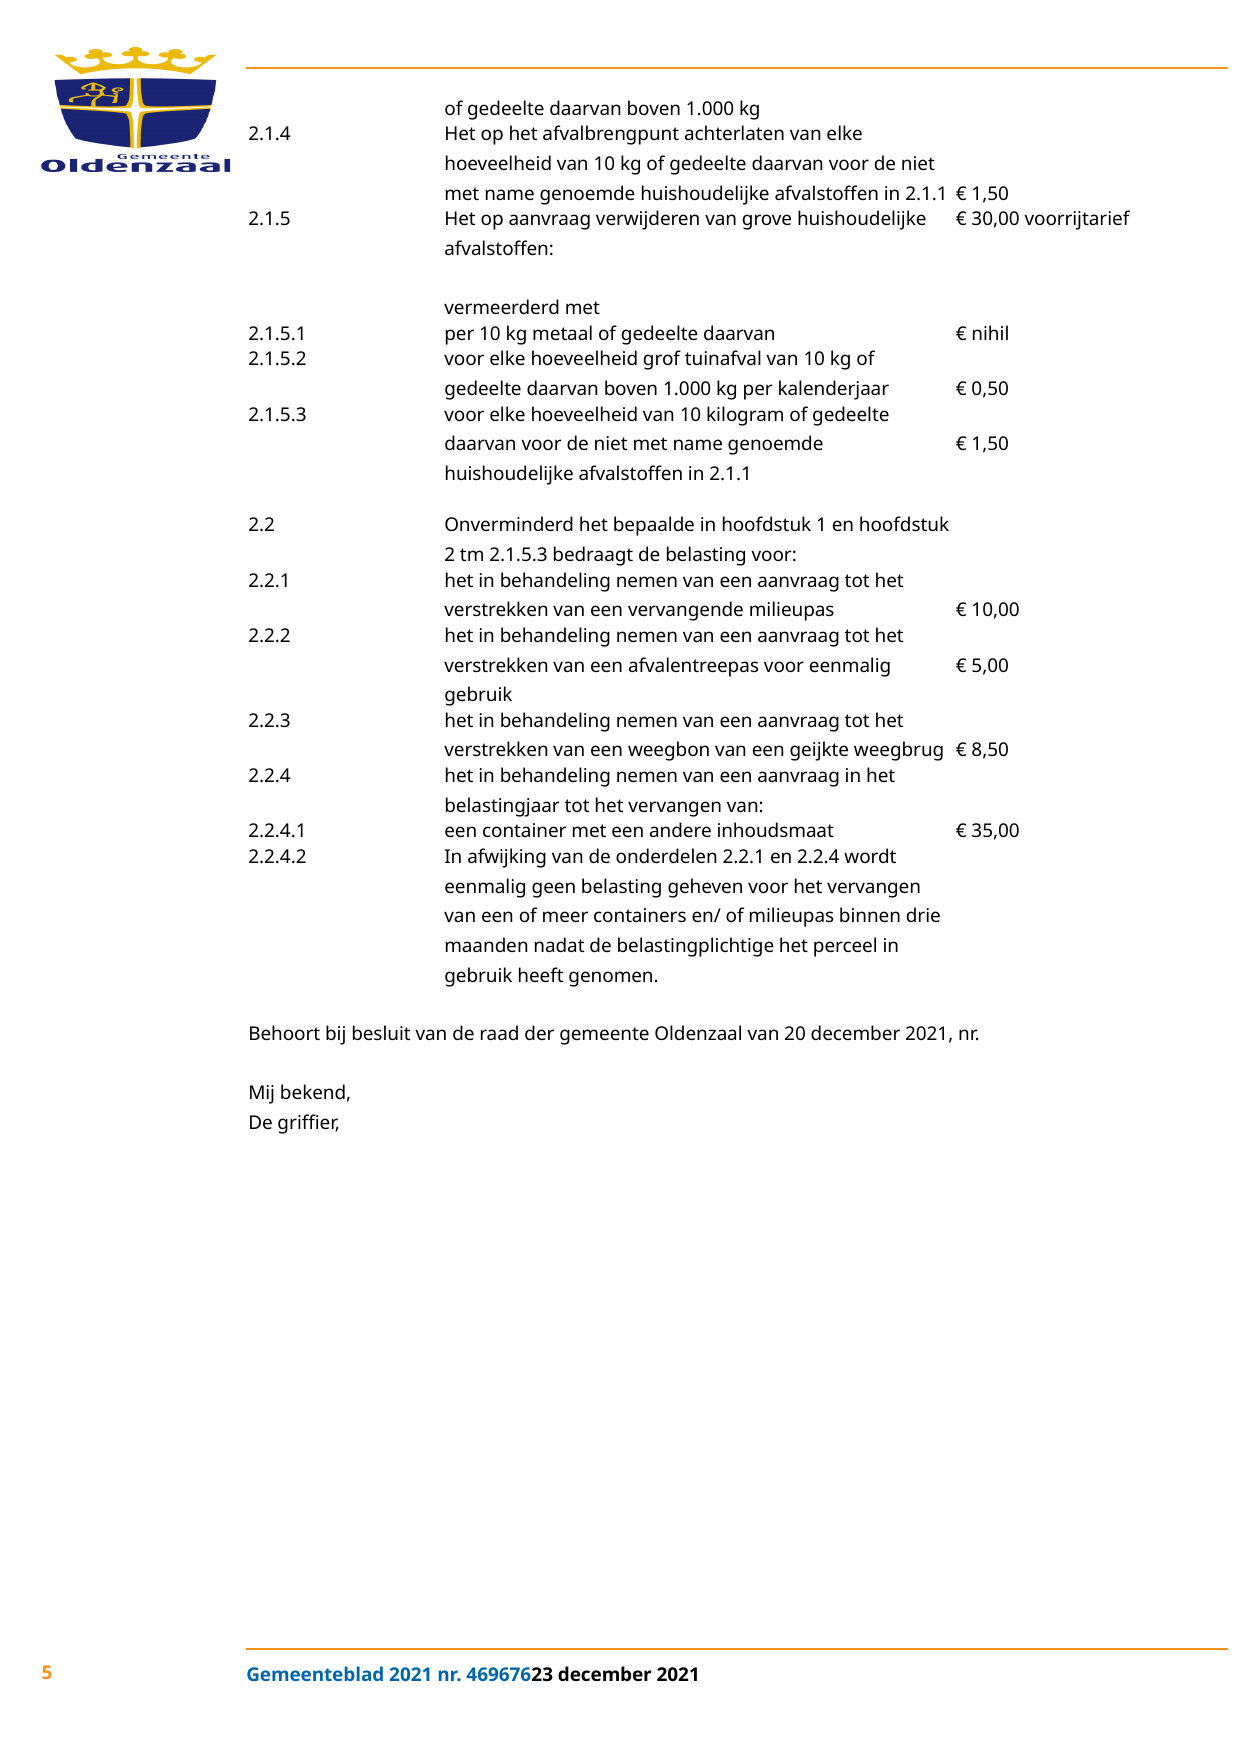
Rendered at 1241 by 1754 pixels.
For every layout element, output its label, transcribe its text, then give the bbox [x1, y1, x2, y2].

table_cell [248, 486, 444, 512]
table_cell [956, 486, 1152, 512]
table_cell 2.1.5.1 [248, 320, 444, 346]
table_cell het in behandeling nemen van een aanvraag tot het verstrekken van een weegbon van een geijkte weegbrug [444, 707, 956, 762]
table_cell [248, 95, 444, 121]
table_cell € 10,00 [956, 567, 1152, 622]
table_cell 2.1.4 [248, 121, 444, 205]
table_cell [956, 763, 1152, 818]
table_cell € 5,00 [956, 622, 1152, 707]
table_cell een container met een andere inhoudsmaat [444, 818, 956, 843]
table_cell € 1,50 [956, 121, 1152, 205]
table_cell 2.1.5 [248, 205, 444, 320]
table_cell € 0,50 [956, 346, 1152, 401]
table_cell In afwijking van de onderdelen 2.2.1 en 2.2.4 wordt eenmalig geen belasting geheven voor het vervangen van een of meer containers en/ of milieupas binnen drie maanden nadat de belastingplichtige het perceel in gebruik heeft genomen. [444, 844, 956, 987]
table_cell Onverminderd het bepaalde in hoofdstuk 1 en hoofdstuk 2 tm 2.1.5.3 bedraagt de belasting voor: [444, 512, 956, 567]
table_cell € nihil [956, 320, 1152, 346]
table_cell [956, 95, 1152, 121]
table_cell 2.1.5.3 [248, 401, 444, 486]
text Behoort bij besluit van de raad der gemeente Oldenzaal van 20 december 2021, nr. [248, 1020, 1152, 1046]
table_cell of gedeelte daarvan boven 1.000 kg [444, 95, 956, 121]
text Mij bekend, [248, 1079, 1152, 1105]
table_cell het in behandeling nemen van een aanvraag tot het verstrekken van een afvalentreepas voor eenmalig gebruik [444, 622, 956, 707]
table_cell voor elke hoeveelheid grof tuinafval van 10 kg of gedeelte daarvan boven 1.000 kg per kalenderjaar [444, 346, 956, 401]
table_cell [444, 486, 956, 512]
table_cell 2.2.4 [248, 763, 444, 818]
picture [41, 47, 231, 172]
table_cell het in behandeling nemen van een aanvraag tot het verstrekken van een vervangende milieupas [444, 567, 956, 622]
table_cell [956, 512, 1152, 567]
table_cell € 1,50 [956, 401, 1152, 486]
text De griffier, [248, 1109, 1152, 1135]
table_cell 2.2.1 [248, 567, 444, 622]
table_cell € 30,00 voorrijtarief [956, 205, 1152, 320]
table_cell Het op aanvraag verwijderen van grove huishoudelijke afvalstoffen: vermeerderd met [444, 205, 956, 320]
table_cell 2.2.4.1 [248, 818, 444, 843]
table_cell 2.1.5.2 [248, 346, 444, 401]
table_cell per 10 kg metaal of gedeelte daarvan [444, 320, 956, 346]
table_cell 2.2.4.2 [248, 844, 444, 987]
table_cell 2.2.3 [248, 707, 444, 762]
table_cell het in behandeling nemen van een aanvraag in het belastingjaar tot het vervangen van: [444, 763, 956, 818]
table_cell 2.2 [248, 512, 444, 567]
table_cell 2.2.2 [248, 622, 444, 707]
table_cell [956, 844, 1152, 987]
table_cell Het op het afvalbrengpunt achterlaten van elke hoeveelheid van 10 kg of gedeelte daarvan voor de niet met name genoemde huishoudelijke afvalstoffen in 2.1.1 [444, 121, 956, 205]
table_cell voor elke hoeveelheid van 10 kilogram of gedeelte daarvan voor de niet met name genoemde huishoudelijke afvalstoffen in 2.1.1 [444, 401, 956, 486]
table_cell € 35,00 [956, 818, 1152, 843]
table_cell € 8,50 [956, 707, 1152, 762]
